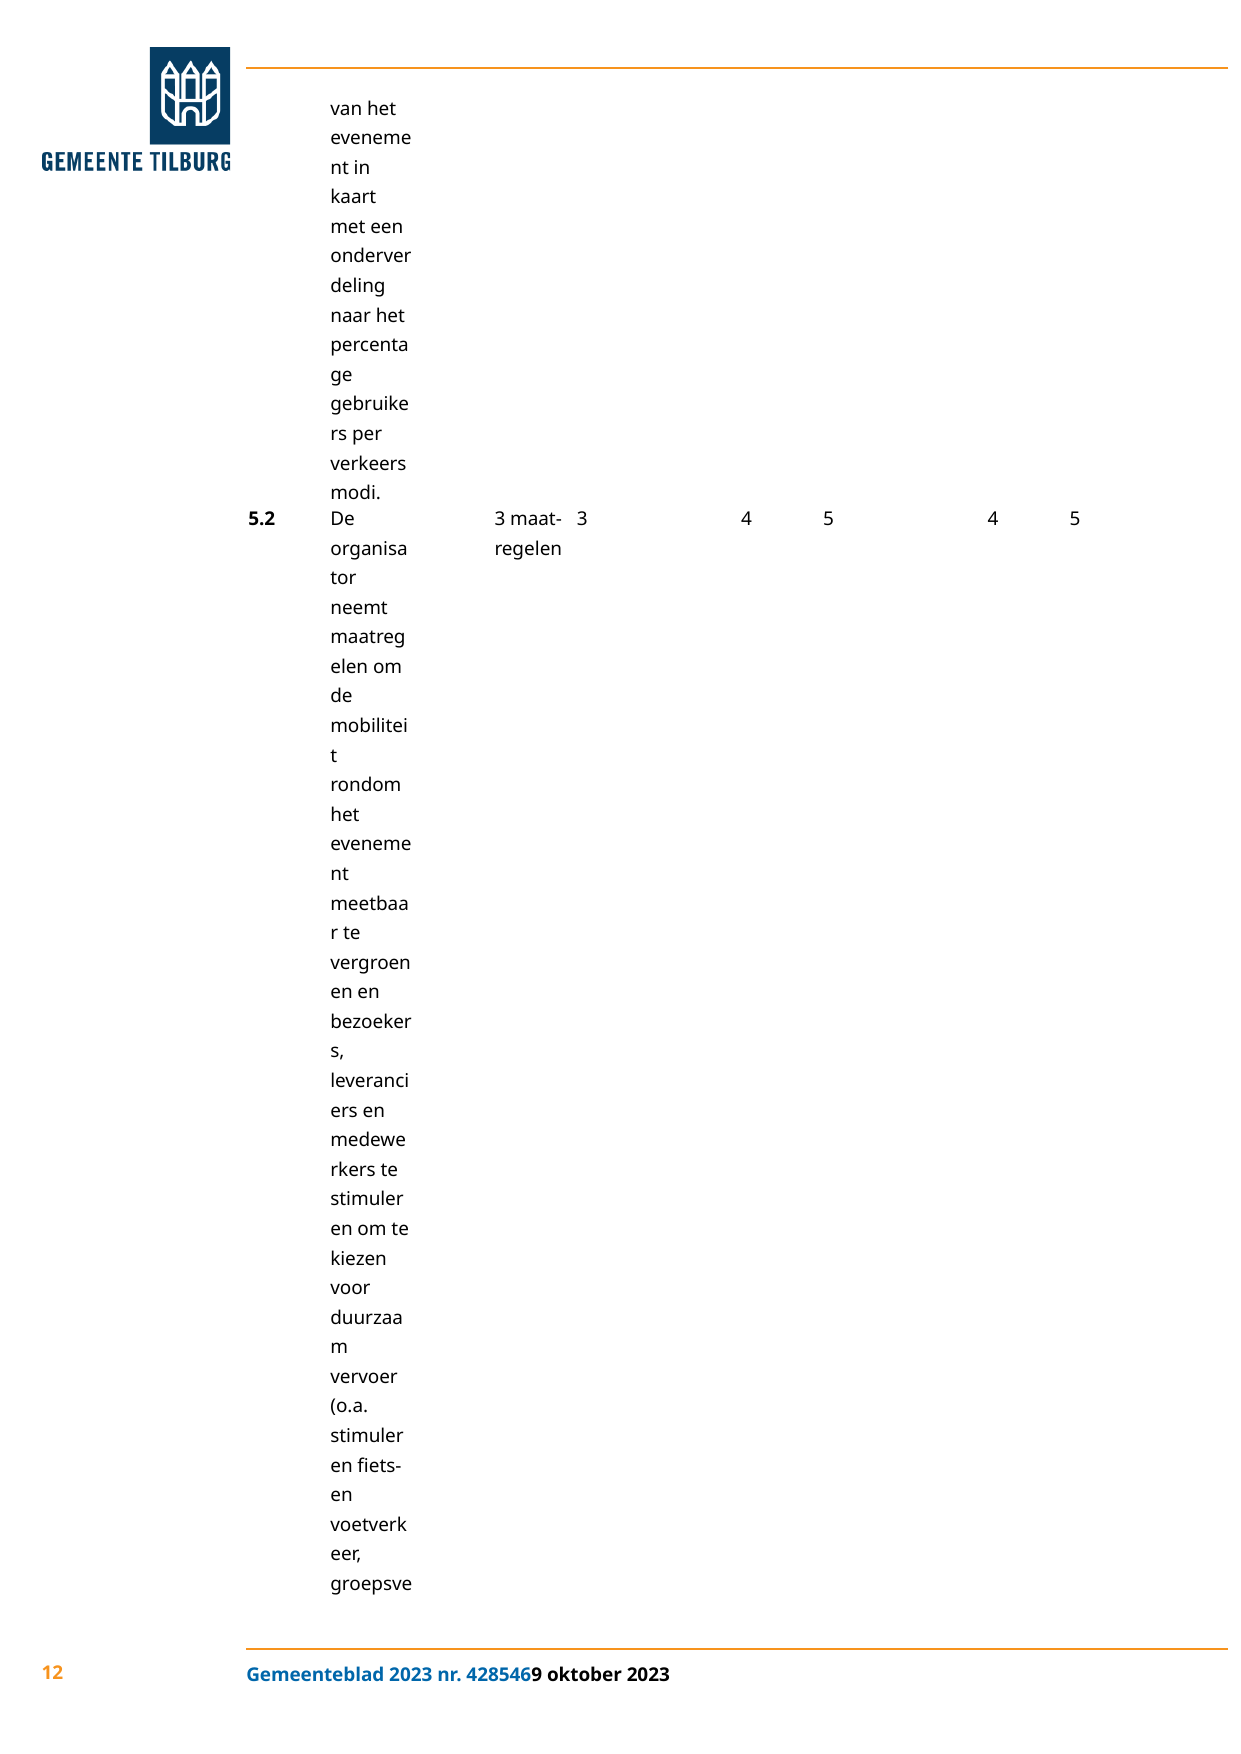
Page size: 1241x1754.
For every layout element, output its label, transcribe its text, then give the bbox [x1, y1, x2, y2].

table_cell 3 maat-regelen [494, 505, 577, 1596]
picture [41, 47, 231, 172]
table_cell 3 [577, 505, 659, 1596]
table_cell [741, 95, 823, 505]
table_cell [248, 95, 330, 505]
table_cell 5.2 [248, 505, 330, 1596]
table_cell [987, 95, 1069, 505]
table_cell [577, 95, 659, 505]
table_cell 4 [987, 505, 1069, 1596]
table_cell [412, 95, 494, 505]
table_cell [494, 95, 577, 505]
table_cell 5 [823, 505, 905, 1596]
table_cell 5 [1069, 505, 1152, 1596]
table_cell van het evenement in kaart met een onderverdeling naar het percentage gebruikers per verkeersmodi. [330, 95, 412, 505]
table_cell [659, 505, 741, 1596]
table_cell De organisator neemt maatregelen om de mobiliteit rondom het evenement meetbaar te vergroenen en bezoekers, leveranciers en medewerkers te stimuleren om te kiezen voor duurzaam vervoer (o.a. stimuleren fiets- en voetverkeer, groepsve [330, 505, 412, 1596]
table_cell [659, 95, 741, 505]
table_cell [905, 505, 987, 1596]
table_cell 4 [741, 505, 823, 1596]
table_cell [412, 505, 494, 1596]
table_cell [905, 95, 987, 505]
table_cell [823, 95, 905, 505]
table_cell [1069, 95, 1152, 505]
